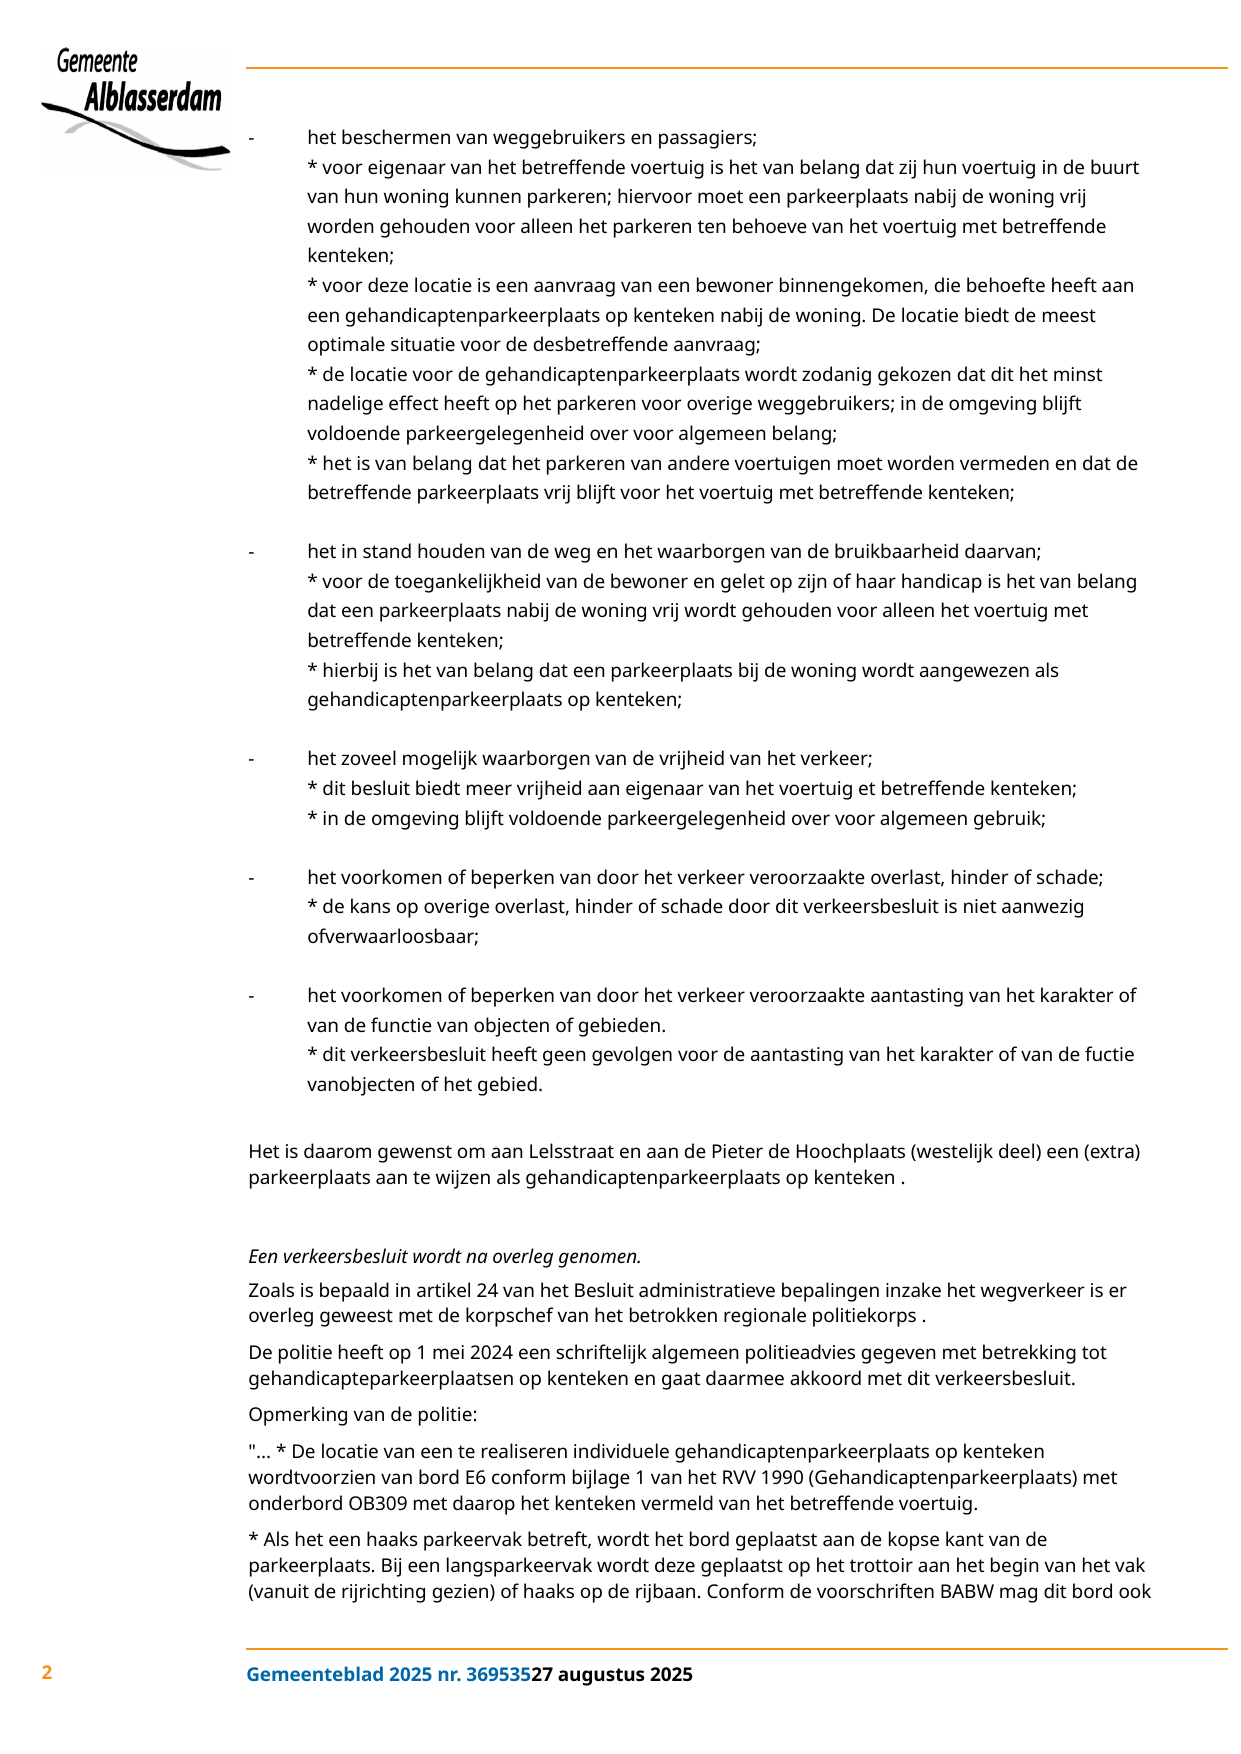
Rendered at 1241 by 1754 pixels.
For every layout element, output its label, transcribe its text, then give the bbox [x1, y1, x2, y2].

text "... * De locatie van een te realiseren individuele gehandicaptenparkeerplaats op kenteken wordtvoorzien van bord E6 conform bijlage 1 van het RVV 1990 (Gehandicaptenparkeerplaats) met onderbord OB309 met daarop het kenteken vermeld van het betreffende voertuig. [248, 1438, 1152, 1516]
text Zoals is bepaald in artikel 24 van het Besluit administratieve bepalingen inzake het wegverkeer is er overleg geweest met de korpschef van het betrokken regionale politiekorps . [248, 1277, 1152, 1328]
list * de locatie voor de gehandicaptenparkeerplaats wordt zodanig gekozen dat dit het minst nadelige effect heeft op het parkeren voor overige weggebruikers; in de omgeving blijft voldoende parkeergelegenheid over voor algemeen belang; [248, 361, 1152, 446]
list het voorkomen of beperken van door het verkeer veroorzaakte aantasting van het karakter of van de functie van objecten of gebieden. [248, 982, 1152, 1038]
text Opmerking van de politie: [248, 1402, 1152, 1427]
list * het is van belang dat het parkeren van andere voertuigen moet worden vermeden en dat de betreffende parkeerplaats vrij blijft voor het voertuig met betreffende kenteken; [248, 450, 1152, 505]
text De politie heeft op 1 mei 2024 een schriftelijk algemeen politieadvies gegeven met betrekking tot gehandicapteparkeerplaatsen op kenteken en gaat daarmee akkoord met dit verkeersbesluit. [248, 1339, 1152, 1391]
text * Als het een haaks parkeervak betreft, wordt het bord geplaatst aan de kopse kant van de parkeerplaats. Bij een langsparkeervak wordt deze geplaatst op het trottoir aan het begin van het vak (vanuit de rijrichting gezien) of haaks op de rijbaan. Conform de voorschriften BABW mag dit bord ook [248, 1526, 1152, 1604]
list het voorkomen of beperken van door het verkeer veroorzaakte overlast, hinder of schade; [248, 864, 1152, 890]
list het in stand houden van de weg en het waarborgen van de bruikbaarheid daarvan; [248, 538, 1152, 564]
list * voor deze locatie is een aanvraag van een bewoner binnengekomen, die behoefte heeft aan een gehandicaptenparkeerplaats op kenteken nabij de woning. De locatie biedt de meest optimale situatie voor de desbetreffende aanvraag; [248, 272, 1152, 357]
list * voor eigenaar van het betreffende voertuig is het van belang dat zij hun voertuig in de buurt van hun woning kunnen parkeren; hiervoor moet een parkeerplaats nabij de woning vrij worden gehouden voor alleen het parkeren ten behoeve van het voertuig met betreffende kenteken; [248, 154, 1152, 268]
list * de kans op overige overlast, hinder of schade door dit verkeersbesluit is niet aanwezig ofverwaarloosbaar; [248, 893, 1152, 949]
list * hierbij is het van belang dat een parkeerplaats bij de woning wordt aangewezen als gehandicaptenparkeerplaats op kenteken; [248, 657, 1152, 712]
list het zoveel mogelijk waarborgen van de vrijheid van het verkeer; [248, 746, 1152, 771]
list * voor de toegankelijkheid van de bewoner en gelet op zijn of haar handicap is het van belang dat een parkeerplaats nabij de woning vrij wordt gehouden voor alleen het voertuig met betreffende kenteken; [248, 568, 1152, 653]
list * dit verkeersbesluit heeft geen gevolgen voor de aantasting van het karakter of van de fuctie vanobjecten of het gebied. [248, 1041, 1152, 1097]
list het beschermen van weggebruikers en passagiers; [248, 124, 1152, 150]
text Het is daarom gewenst om aan Lelsstraat en aan de Pieter de Hoochplaats (westelijk deel) een (extra) parkeerplaats aan te wijzen als gehandicaptenparkeerplaats op kenteken . [248, 1138, 1152, 1190]
text Een verkeersbesluit wordt na overleg genomen. [248, 1243, 1152, 1268]
picture [41, 47, 231, 172]
list * in de omgeving blijft voldoende parkeergelegenheid over voor algemeen gebruik; [248, 805, 1152, 831]
list * dit besluit biedt meer vrijheid aan eigenaar van het voertuig et betreffende kenteken; [248, 775, 1152, 801]
